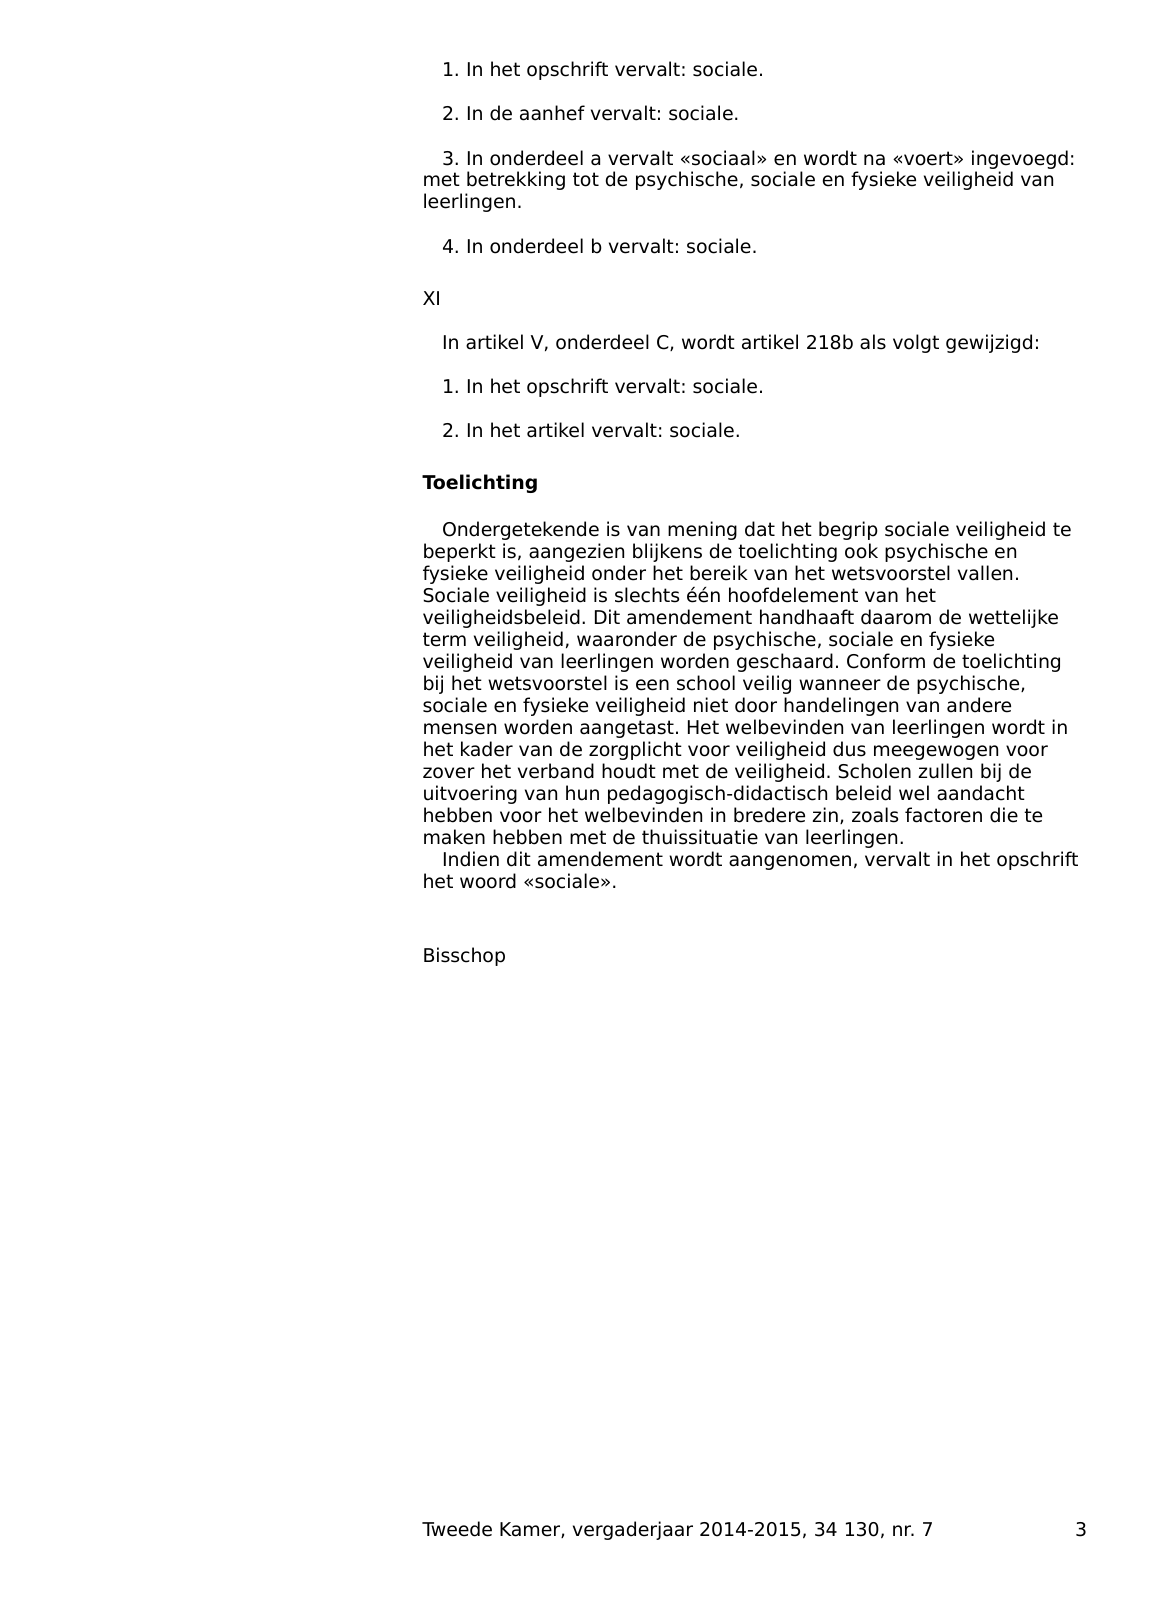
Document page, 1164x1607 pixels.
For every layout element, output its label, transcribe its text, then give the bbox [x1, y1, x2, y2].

text Ondergetekende is van mening dat het begrip sociale veiligheid te beperkt is, aangezien blijkens de toelichting ook psychische en fysieke veiligheid onder het bereik van het wetsvoorstel vallen. Sociale veiligheid is slechts één hoofdelement van het veiligheidsbeleid. Dit amendement handhaaft daarom de wettelijke term veiligheid, waaronder de psychische, sociale en fysieke veiligheid van leerlingen worden geschaard. Conform de toelichting bij het wetsvoorstel is een school veilig wanneer de psychische, sociale en fysieke veiligheid niet door handelingen van andere mensen worden aangetast. Het welbevinden van leerlingen wordt in het kader van de zorgplicht voor veiligheid dus meegewogen voor zover het verband houdt met de veiligheid. Scholen zullen bij de uitvoering van hun pedagogisch-didactisch beleid wel aandacht hebben voor het welbevinden in bredere zin, zoals factoren die te maken hebben met de thuissituatie van leerlingen. [422, 519, 1087, 849]
subtitle Toelichting [422, 472, 1087, 494]
text 4. In onderdeel b vervalt: sociale. [422, 236, 1087, 257]
text In artikel V, onderdeel C, wordt artikel 218b als volgt gewijzigd: [422, 332, 1087, 354]
text 1. In het opschrift vervalt: sociale. [422, 59, 1087, 81]
text 2. In het artikel vervalt: sociale. [422, 420, 1087, 442]
text 1. In het opschrift vervalt: sociale. [422, 376, 1087, 398]
text Bisschop [422, 923, 1087, 967]
text 2. In de aanhef vervalt: sociale. [422, 103, 1087, 125]
subtitle XI [422, 287, 1087, 309]
text Indien dit amendement wordt aangenomen, vervalt in het opschrift het woord «sociale». [422, 849, 1087, 893]
text 3. In onderdeel a vervalt «sociaal» en wordt na «voert» ingevoegd: met betrekking tot de psychische, sociale en fysieke veiligheid van leerlingen. [422, 147, 1087, 213]
